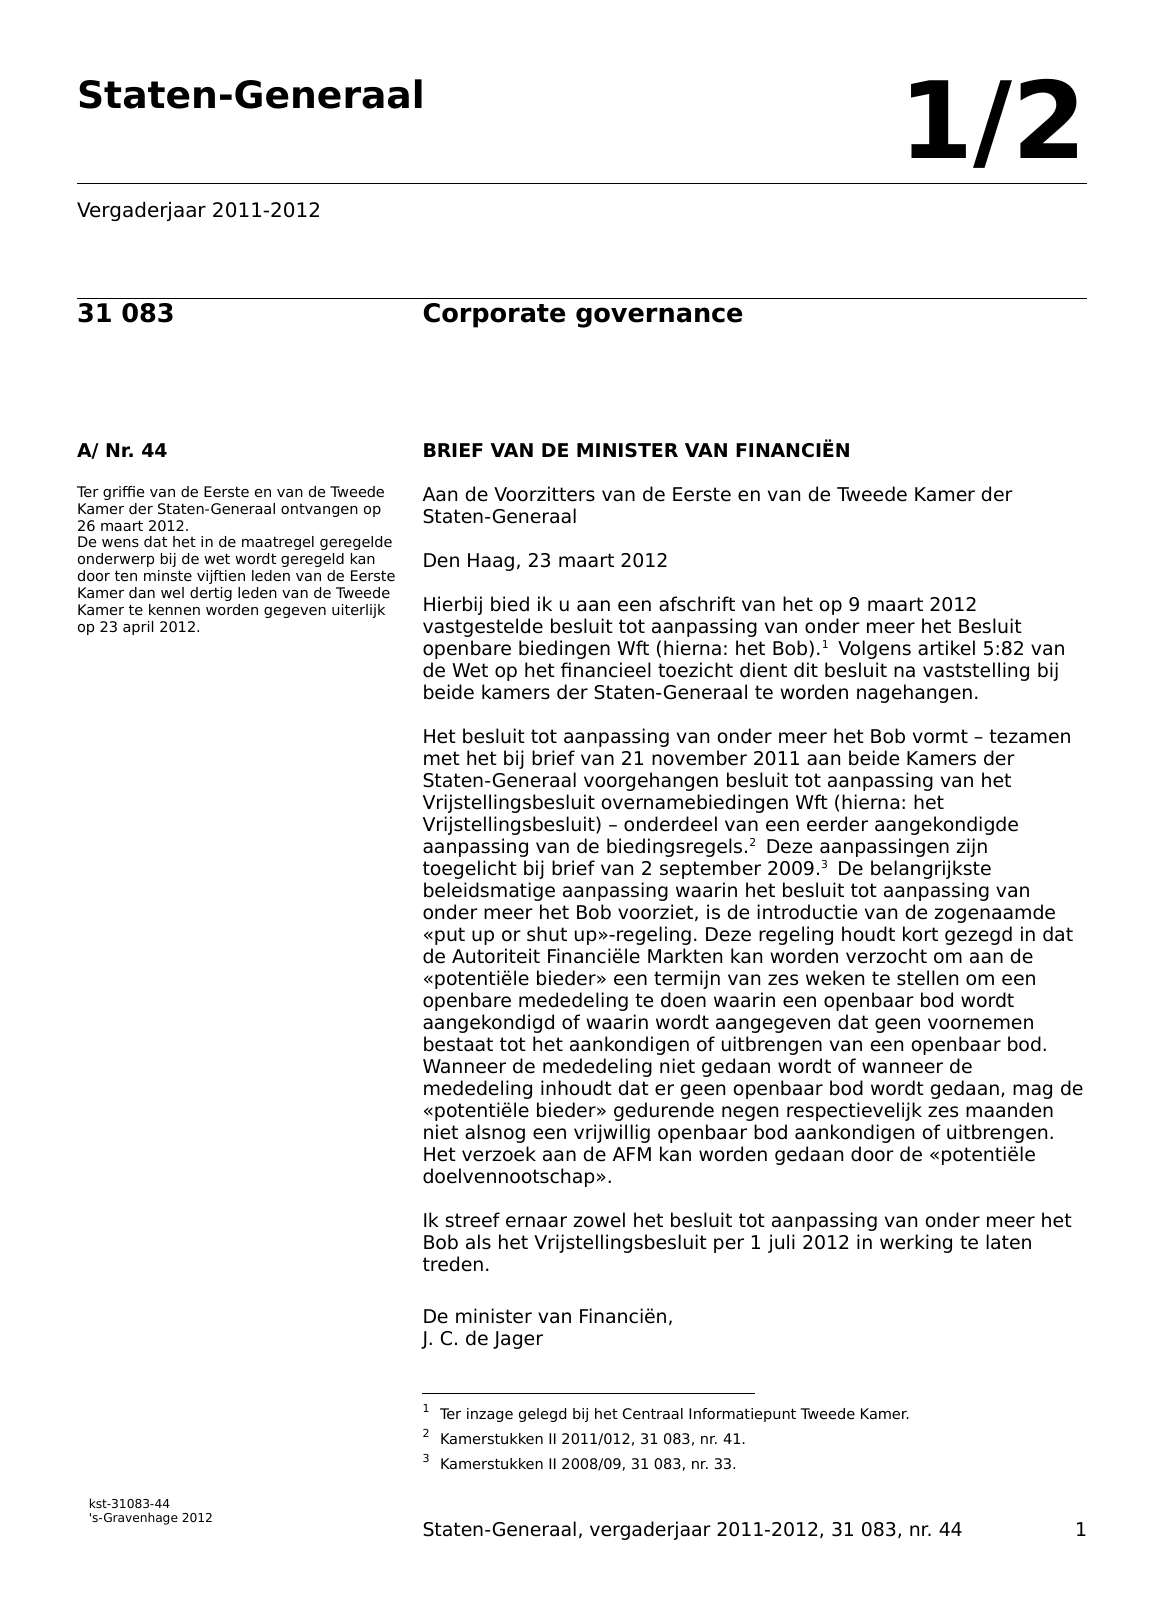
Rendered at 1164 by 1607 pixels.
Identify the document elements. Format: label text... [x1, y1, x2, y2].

text Aan de Voorzitters van de Eerste en van de Tweede Kamer der Staten-Generaal [422, 484, 1087, 528]
text Hierbij bied ik u aan een afschrift van het op 9 maart 2012 vastgestelde besluit tot aanpassing van onder meer het Besluit openbare biedingen Wft (hierna: het Bob). Volgens artikel 5:82 van de Wet op het financieel toezicht dient dit besluit na vaststelling bij beide kamers der Staten-Generaal te worden nagehangen. [422, 594, 1087, 704]
text Kamerstukken II 2008/09, 31 083, nr. 33. [422, 1452, 1087, 1474]
text Ik streef ernaar zowel het besluit tot aanpassing van onder meer het Bob als het Vrijstellingsbesluit per 1 juli 2012 in werking te laten treden. [422, 1210, 1087, 1276]
table_cell Vergaderjaar 2011-2012 [77, 184, 1087, 298]
text Ter inzage gelegd bij het Centraal Informatiepunt Tweede Kamer. [422, 1402, 1087, 1424]
text Kamerstukken II 2011/012, 31 083, nr. 41. [422, 1427, 1087, 1449]
subtitle A/ Nr. 44 BRIEF VAN DE MINISTER VAN FINANCIËN [77, 440, 1087, 462]
text Ter griffie van de Eerste en van de Tweede Kamer der Staten-Generaal ontvangen op 26 maart 2012. [77, 484, 399, 534]
text Den Haag, 23 maart 2012 [422, 550, 1087, 572]
table_header Staten-Generaal [77, 59, 886, 183]
table_header 1/2 [886, 59, 1087, 183]
text Het besluit tot aanpassing van onder meer het Bob vormt – tezamen met het bij brief van 21 november 2011 aan beide Kamers der Staten-Generaal voorgehangen besluit tot aanpassing van het Vrijstellingsbesluit overnamebiedingen Wft (hierna: het Vrijstellingsbesluit) – onderdeel van een eerder aangekondigde aanpassing van de biedingsregels. Deze aanpassingen zijn toegelicht bij brief van 2 september 2009. De belangrijkste beleidsmatige aanpassing waarin het besluit tot aanpassing van onder meer het Bob voorziet, is de introductie van de zogenaamde «put up or shut up»-regeling. Deze regeling houdt kort gezegd in dat de Autoriteit Financiële Markten kan worden verzocht om aan de «potentiële bieder» een termijn van zes weken te stellen om een openbare mededeling te doen waarin een openbaar bod wordt aangekondigd of waarin wordt aangegeven dat geen voornemen bestaat tot het aankondigen of uitbrengen van een openbaar bod. Wanneer de mededeling niet gedaan wordt of wanneer de mededeling inhoudt dat er geen openbaar bod wordt gedaan, mag de «potentiële bieder» gedurende negen respectievelijk zes maanden niet alsnog een vrijwillig openbaar bod aankondigen of uitbrengen. Het verzoek aan de AFM kan worden gedaan door de «potentiële doelvennootschap». [422, 726, 1087, 1188]
subtitle 31 083 Corporate governance [77, 299, 1087, 329]
text kst-31083-44 [88, 1497, 323, 1511]
text 's-Gravenhage 2012 [88, 1511, 323, 1525]
text De minister van Financiën, J. C. de Jager [422, 1306, 1087, 1350]
text De wens dat het in de maatregel geregelde onderwerp bij de wet wordt geregeld kan door ten minste vijftien leden van de Eerste Kamer dan wel dertig leden van de Tweede Kamer te kennen worden gegeven uiterlijk op 23 april 2012. [77, 534, 399, 636]
